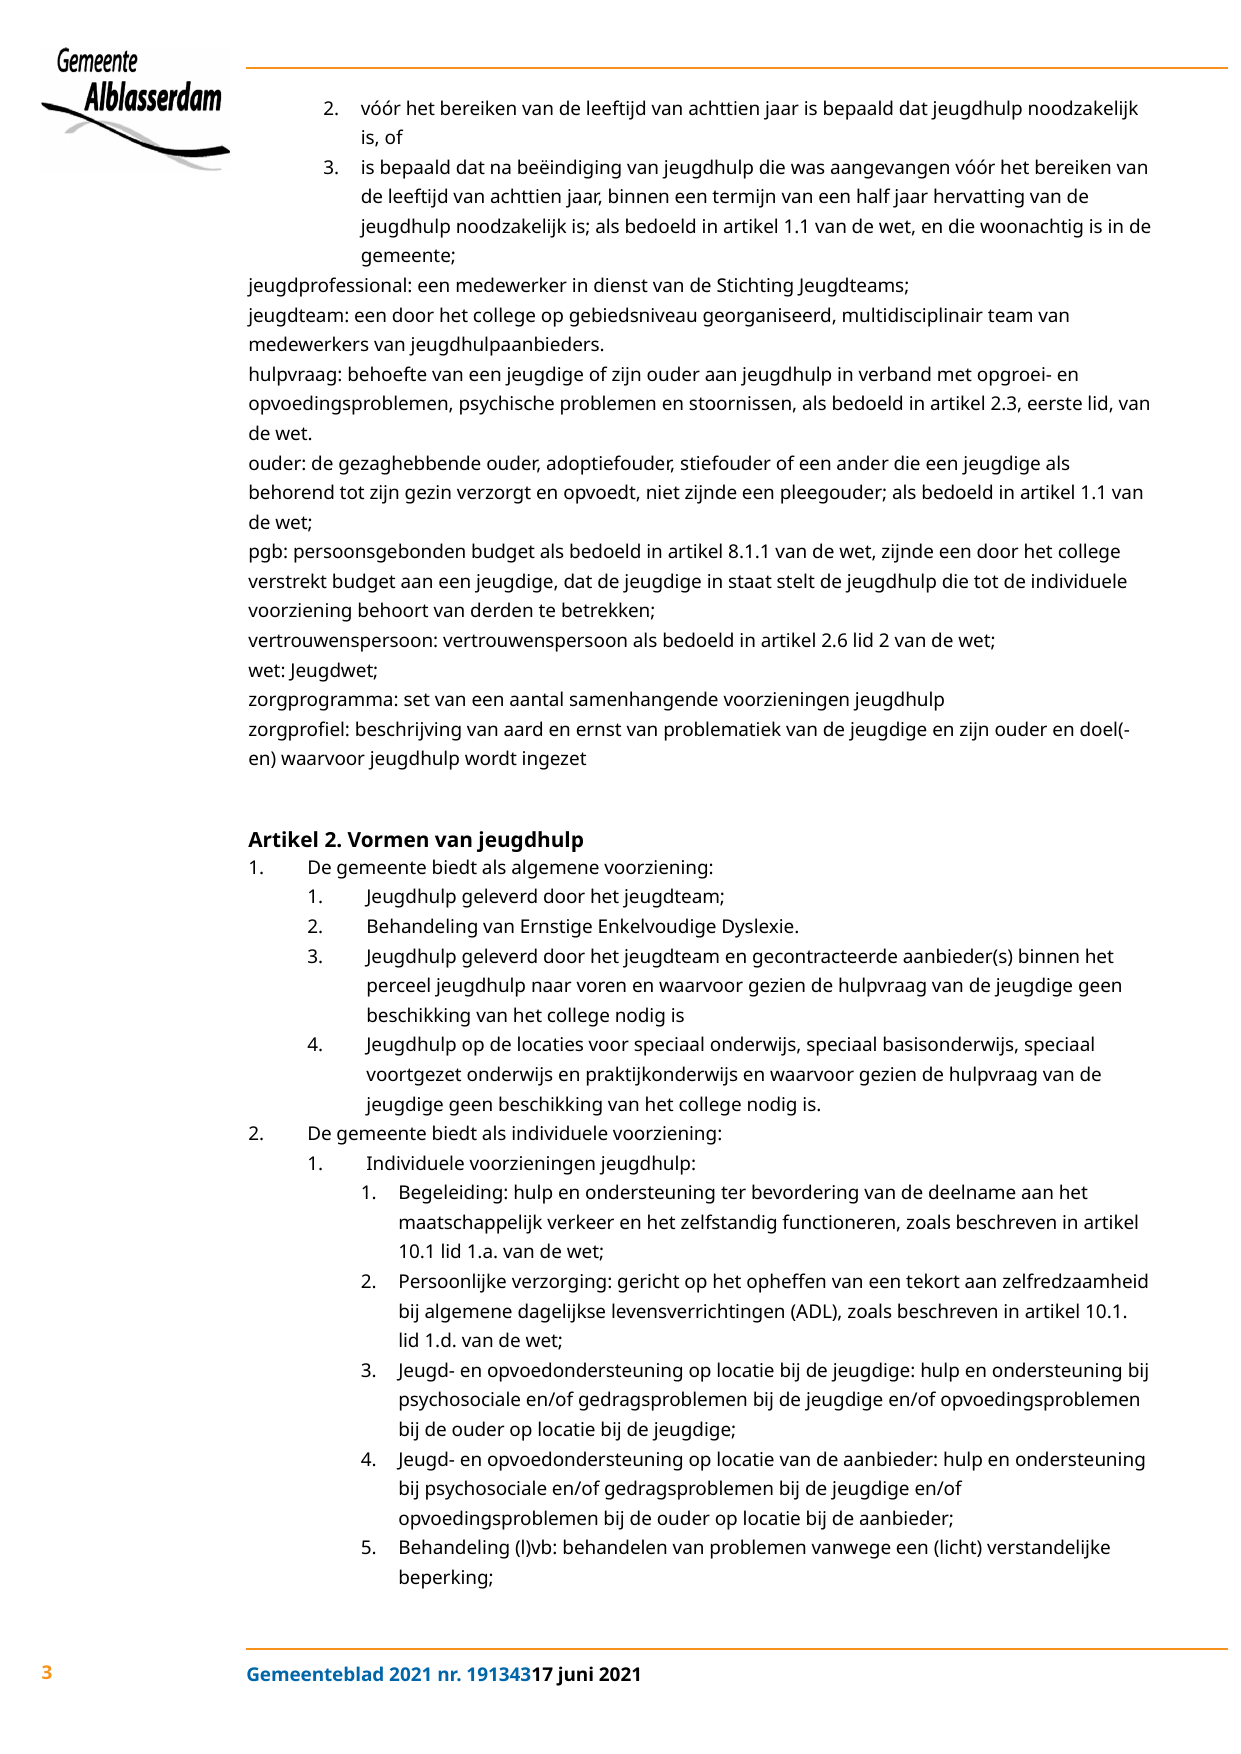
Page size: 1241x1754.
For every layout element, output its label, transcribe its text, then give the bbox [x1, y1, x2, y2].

text ouder: de gezaghebbende ouder, adoptiefouder, stiefouder of een ander die een jeugdige als behorend tot zijn gezin verzorgt en opvoedt, niet zijnde een pleegouder; als bedoeld in artikel 1.1 van de wet; [248, 450, 1152, 535]
list is bepaald dat na beëindiging van jeugdhulp die was aangevangen vóór het bereiken van de leeftijd van achttien jaar, binnen een termijn van een half jaar hervatting van de jeugdhulp noodzakelijk is; als bedoeld in artikel 1.1 van de wet, en die woonachtig is in de gemeente; [323, 154, 1152, 268]
list Begeleiding: hulp en ondersteuning ter bevordering van de deelname aan het maatschappelijk verkeer en het zelfstandig functioneren, zoals beschreven in artikel 10.1 lid 1.a. van de wet; [361, 1179, 1152, 1264]
text jeugdprofessional: een medewerker in dienst van de Stichting Jeugdteams; [248, 272, 1152, 298]
list Jeugdhulp geleverd door het jeugdteam; [307, 884, 1152, 909]
list Persoonlijke verzorging: gericht op het opheffen van een tekort aan zelfredzaamheid bij algemene dagelijkse levensverrichtingen (ADL), zoals beschreven in artikel 10.1. lid 1.d. van de wet; [361, 1268, 1152, 1353]
text jeugdteam: een door het college op gebiedsniveau georganiseerd, multidisciplinair team van medewerkers van jeugdhulpaanbieders. [248, 302, 1152, 357]
list De gemeente biedt als individuele voorziening: [248, 1120, 1152, 1146]
list Jeugd- en opvoedondersteuning op locatie van de aanbieder: hulp en ondersteuning bij psychosociale en/of gedragsproblemen bij de jeugdige en/of opvoedingsproblemen bij de ouder op locatie bij de aanbieder; [361, 1446, 1152, 1531]
list Jeugdhulp op de locaties voor speciaal onderwijs, speciaal basisonderwijs, speciaal voortgezet onderwijs en praktijkonderwijs en waarvoor gezien de hulpvraag van de jeugdige geen beschikking van het college nodig is. [307, 1032, 1152, 1116]
list De gemeente biedt als algemene voorziening: [248, 854, 1152, 880]
picture [41, 47, 231, 172]
list vóór het bereiken van de leeftijd van achttien jaar is bepaald dat jeugdhulp noodzakelijk is, of [323, 95, 1152, 150]
list Behandeling (l)vb: behandelen van problemen vanwege een (licht) verstandelijke beperking; [361, 1534, 1152, 1590]
list Behandeling van Ernstige Enkelvoudige Dyslexie. [307, 913, 1152, 939]
text zorgprofiel: beschrijving van aard en ernst van problematiek van de jeugdige en zijn ouder en doel(-en) waarvoor jeugdhulp wordt ingezet [248, 716, 1152, 771]
list Jeugdhulp geleverd door het jeugdteam en gecontracteerde aanbieder(s) binnen het perceel jeugdhulp naar voren en waarvoor gezien de hulpvraag van de jeugdige geen beschikking van het college nodig is [307, 943, 1152, 1028]
text Artikel 2. Vormen van jeugdhulp [248, 826, 1152, 854]
text wet: Jeugdwet; [248, 657, 1152, 683]
list Individuele voorzieningen jeugdhulp: [307, 1150, 1152, 1176]
list Jeugd- en opvoedondersteuning op locatie bij de jeugdige: hulp en ondersteuning bij psychosociale en/of gedragsproblemen bij de jeugdige en/of opvoedingsproblemen bij de ouder op locatie bij de jeugdige; [361, 1357, 1152, 1442]
text hulpvraag: behoefte van een jeugdige of zijn ouder aan jeugdhulp in verband met opgroei- en opvoedingsproblemen, psychische problemen en stoornissen, als bedoeld in artikel 2.3, eerste lid, van de wet. [248, 361, 1152, 446]
text zorgprogramma: set van een aantal samenhangende voorzieningen jeugdhulp [248, 686, 1152, 712]
text pgb: persoonsgebonden budget als bedoeld in artikel 8.1.1 van de wet, zijnde een door het college verstrekt budget aan een jeugdige, dat de jeugdige in staat stelt de jeugdhulp die tot de individuele voorziening behoort van derden te betrekken; [248, 538, 1152, 623]
text vertrouwenspersoon: vertrouwenspersoon als bedoeld in artikel 2.6 lid 2 van de wet; [248, 627, 1152, 653]
